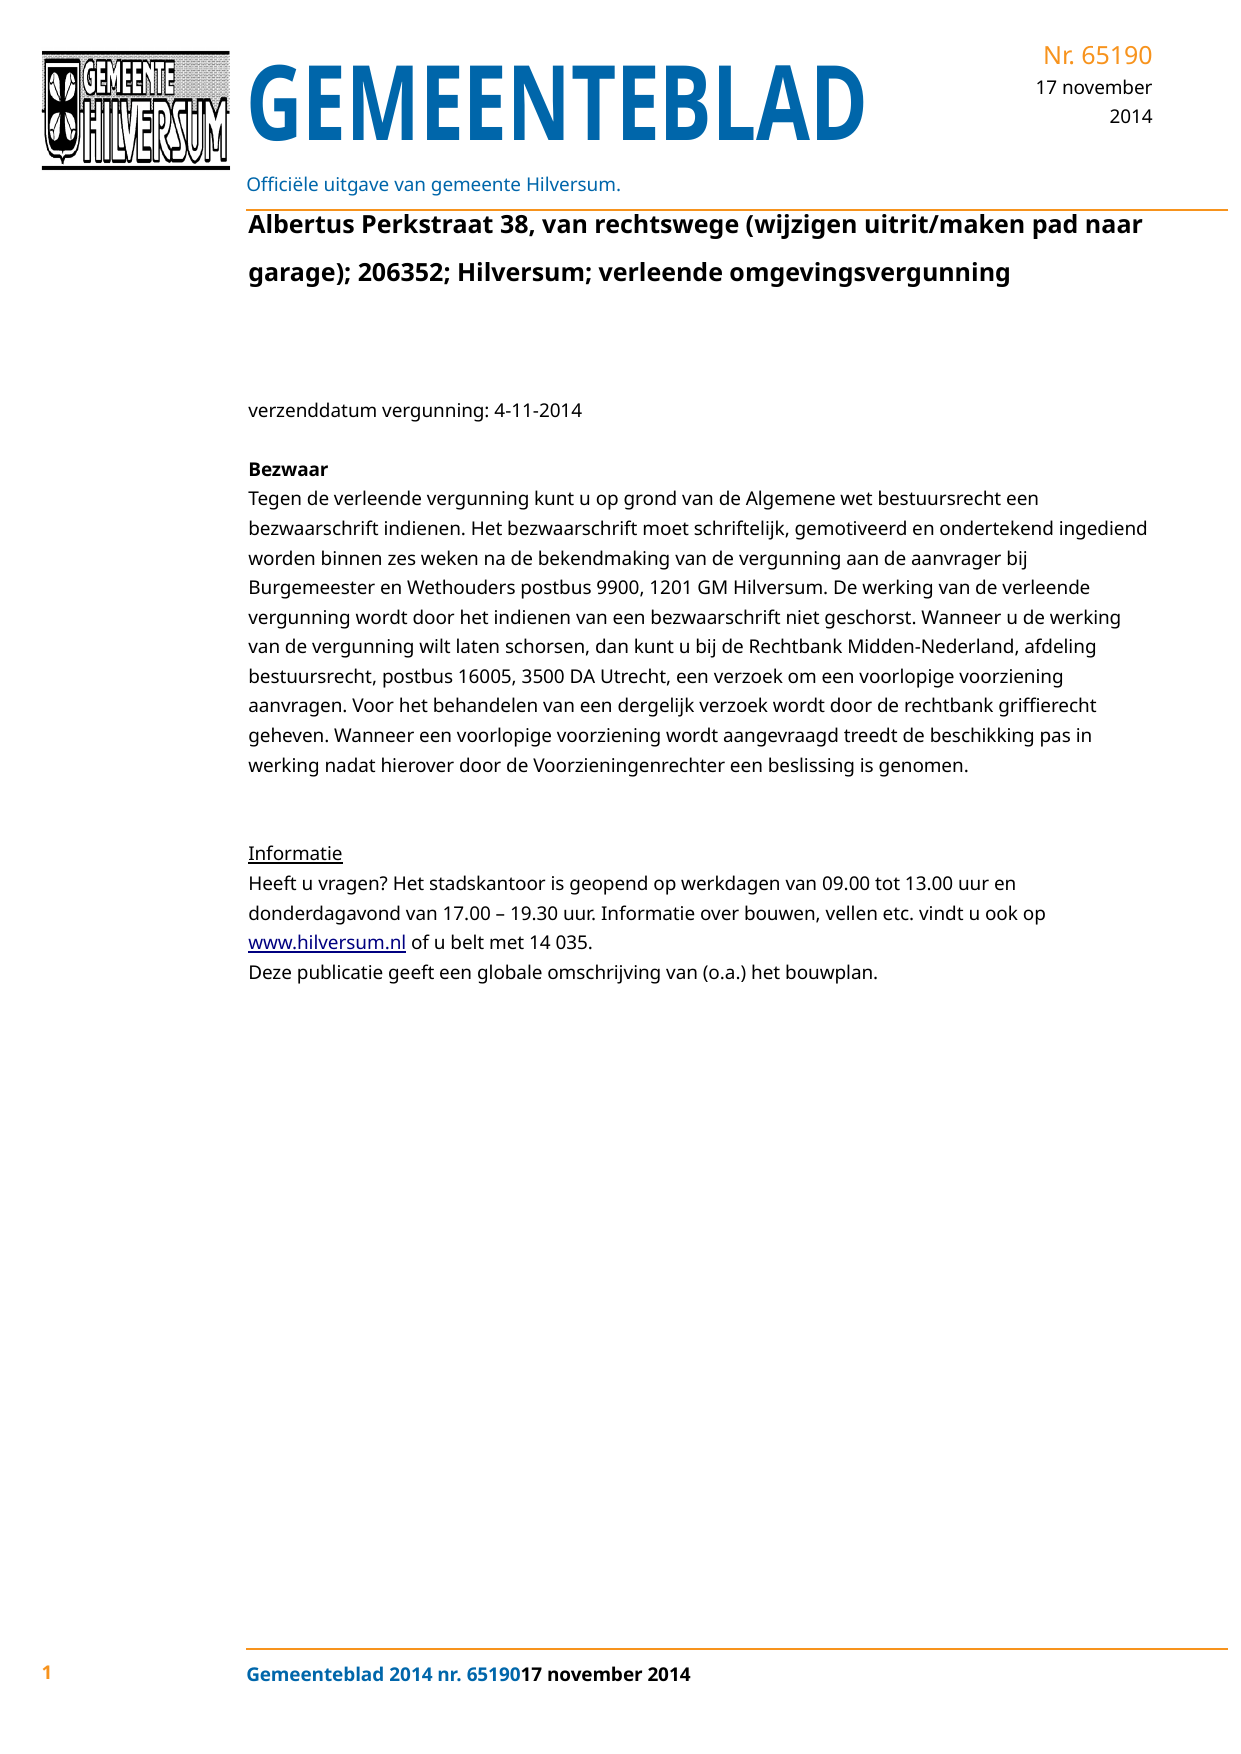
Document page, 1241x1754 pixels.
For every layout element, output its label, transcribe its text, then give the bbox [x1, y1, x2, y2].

text Informatie [248, 841, 1152, 866]
text Bezwaar [248, 456, 1152, 482]
text Deze publicatie geeft een globale omschrijving van (o.a.) het bouwplan. [248, 959, 1152, 984]
text Tegen de verleende vergunning kunt u op grond van de Algemene wet bestuursrecht een bezwaarschrift indienen. Het bezwaarschrift moet schriftelijk, gemotiveerd en ondertekend ingediend worden binnen zes weken na de bekendmaking van de vergunning aan de aanvrager bij Burgemeester en Wethouders postbus 9900, 1201 GM Hilversum. De werking van de verleende vergunning wordt door het indienen van een bezwaarschrift niet geschorst. Wanneer u de werking van de vergunning wilt laten schorsen, dan kunt u bij de Rechtbank Midden-Nederland, afdeling bestuursrecht, postbus 16005, 3500 DA Utrecht, een verzoek om een voorlopige voorziening aanvragen. Voor het behandelen van een dergelijk verzoek wordt door de rechtbank griffierecht geheven. Wanneer een voorlopige voorziening wordt aangevraagd treedt de beschikking pas in werking nadat hierover door de Voorzieningenrechter een beslissing is genomen. [248, 486, 1152, 777]
text Albertus Perkstraat 38, van rechtswege (wijzigen uitrit/maken pad naar garage); 206352; Hilversum; verleende omgevingsvergunning [248, 211, 1152, 288]
text Heeft u vragen? Het stadskantoor is geopend op werkdagen van 09.00 tot 13.00 uur en donderdagavond van 17.00 – 19.30 uur. Informatie over bouwen, vellen etc. vindt u ook op www.hilversum.nl of u belt met 14 035. [248, 870, 1152, 955]
picture [41, 47, 231, 172]
text verzenddatum vergunning: 4-11-2014 [248, 397, 1152, 422]
